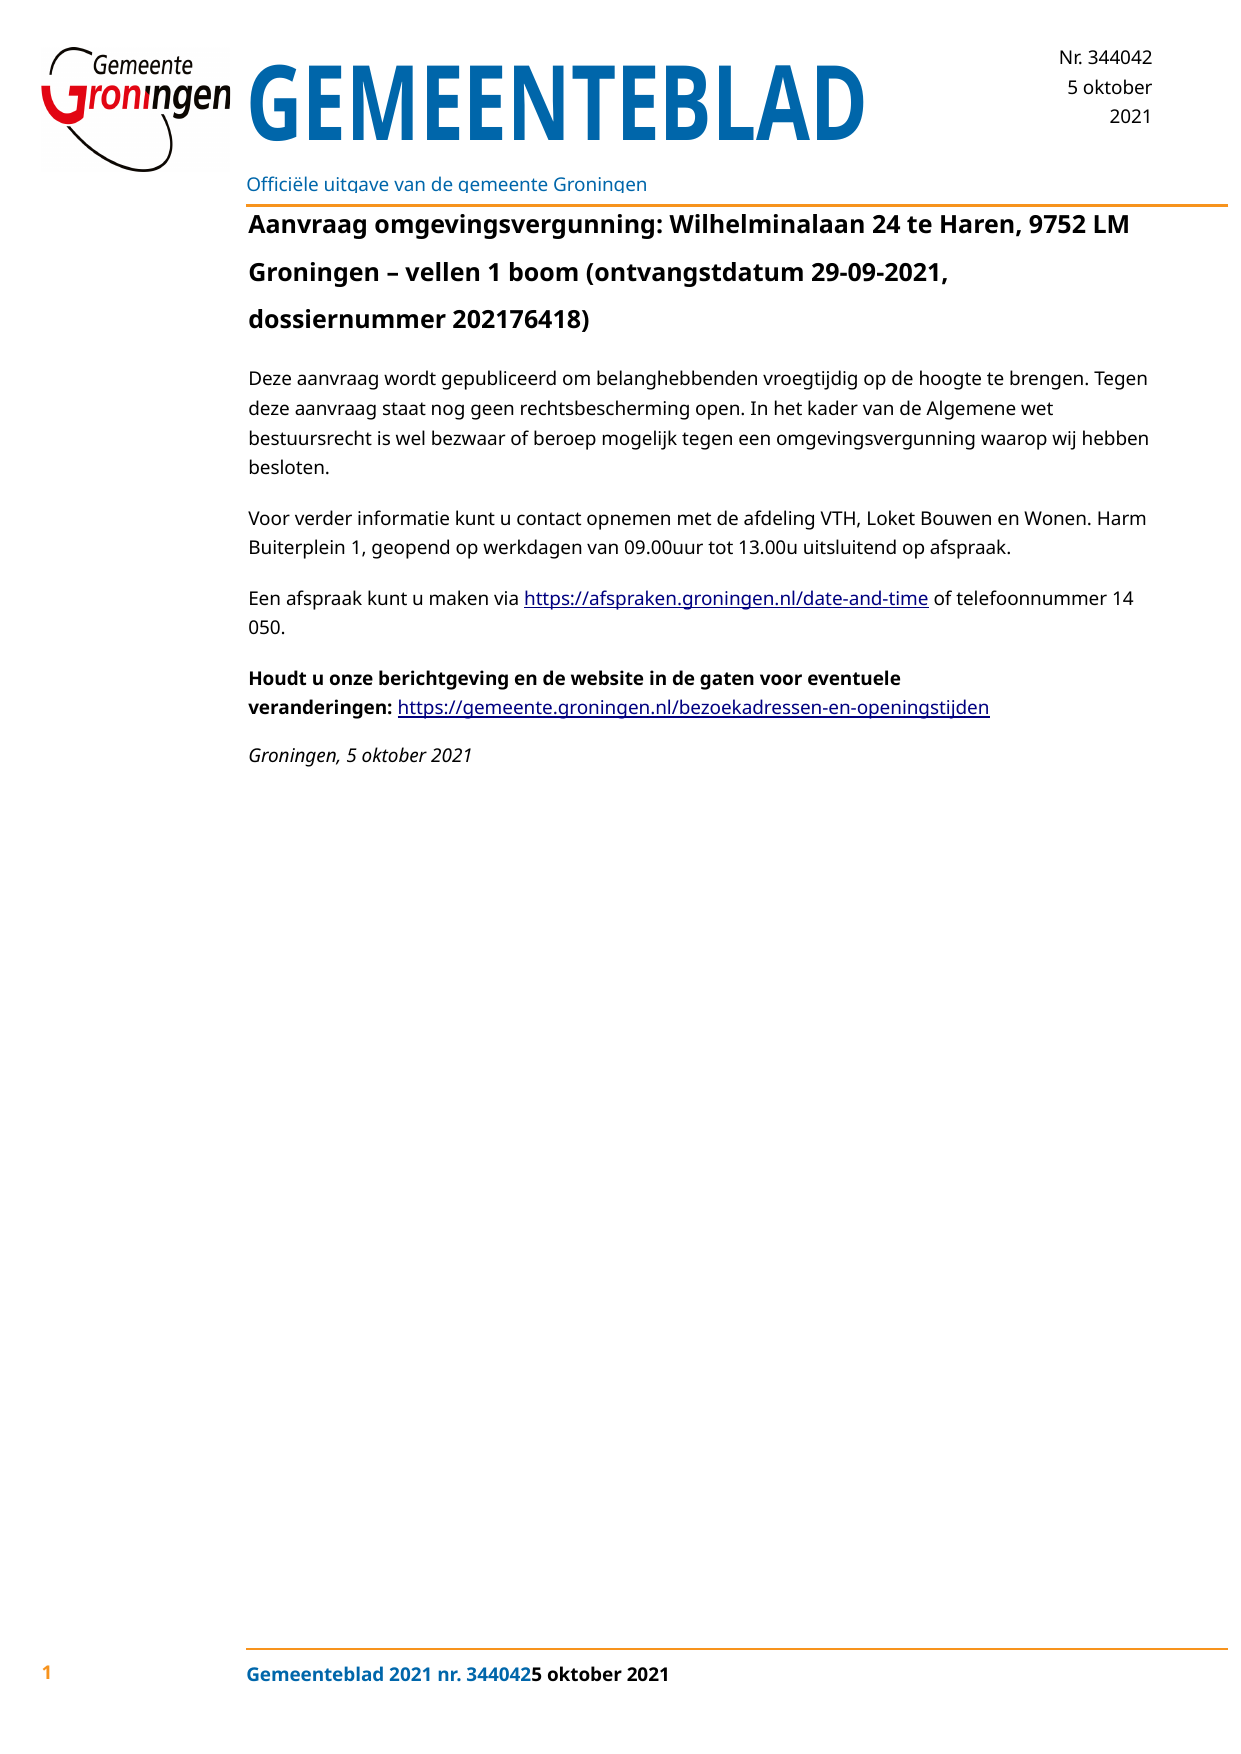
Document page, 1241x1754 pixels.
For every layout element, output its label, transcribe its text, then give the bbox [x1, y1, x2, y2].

text Voor verder informatie kunt u contact opnemen met de afdeling VTH, Loket Bouwen en Wonen. Harm Buiterplein 1, geopend op werkdagen van 09.00uur tot 13.00u uitsluitend op afspraak. [248, 505, 1152, 560]
text Houdt u onze berichtgeving en de website in de gaten voor eventuele veranderingen: https://gemeente.groningen.nl/bezoekadressen-en-openingstijden [248, 665, 1152, 720]
text Aanvraag omgevingsvergunning: Wilhelminalaan 24 te Haren, 9752 LM Groningen – vellen 1 boom (ontvangstdatum 29-09-2021, dossiernummer 202176418) [248, 207, 1152, 336]
picture [41, 47, 231, 172]
text Deze aanvraag wordt gepubliceerd om belanghebbenden vroegtijdig op de hoogte te brengen. Tegen deze aanvraag staat nog geen rechtsbescherming open. In het kader van de Algemene wet bestuursrecht is wel bezwaar of beroep mogelijk tegen een omgevingsvergunning waarop wij hebben besloten. [248, 366, 1152, 480]
text Een afspraak kunt u maken via https://afspraken.groningen.nl/date-and-time of telefoonnummer 14 050. [248, 585, 1152, 640]
text Groningen, 5 oktober 2021 [248, 742, 1152, 768]
